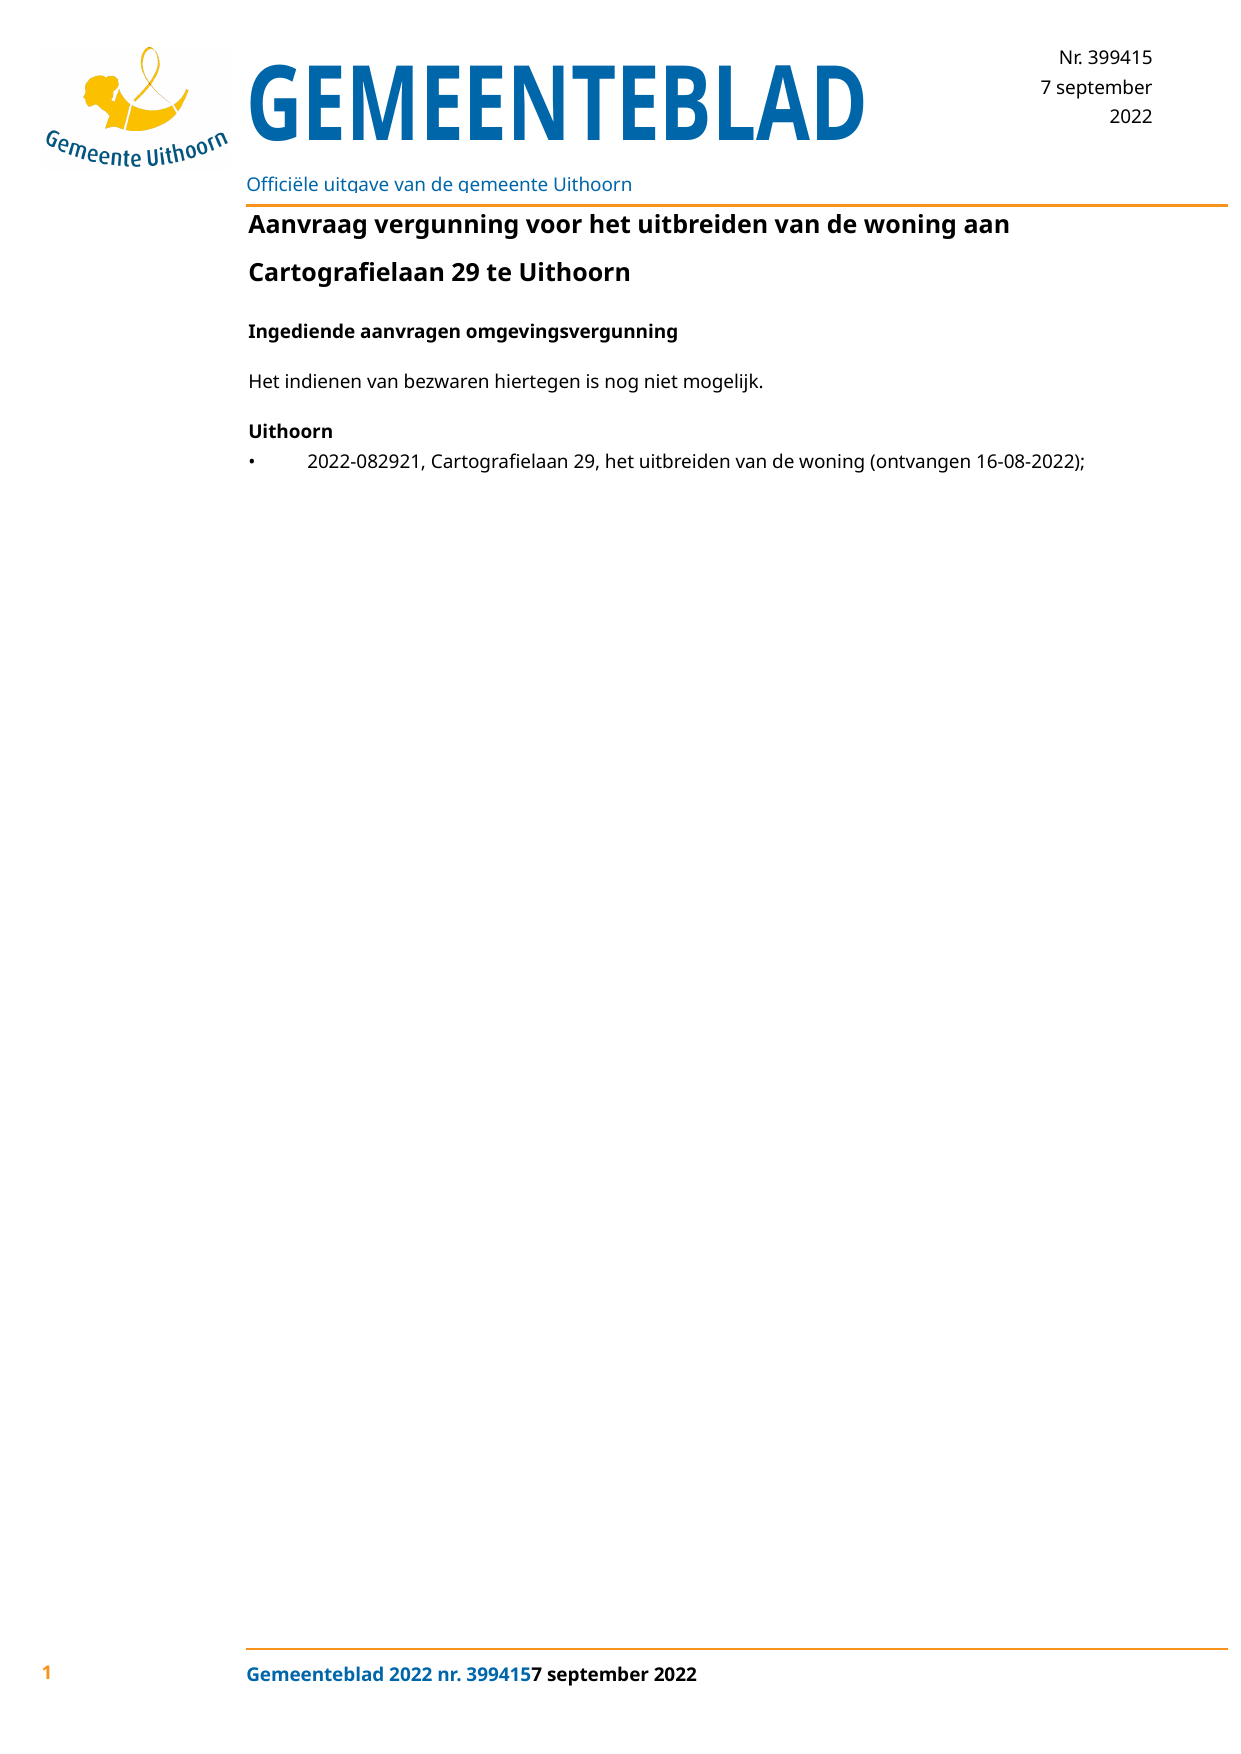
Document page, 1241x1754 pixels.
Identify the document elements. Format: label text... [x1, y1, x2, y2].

text Uithoorn [248, 419, 1152, 444]
text Aanvraag vergunning voor het uitbreiden van de woning aan Cartografielaan 29 te Uithoorn [248, 207, 1152, 288]
picture [41, 47, 231, 172]
text Het indienen van bezwaren hiertegen is nog niet mogelijk. [248, 368, 1152, 394]
text Ingediende aanvragen omgevingsvergunning [248, 318, 1152, 344]
list 2022-082921, Cartografielaan 29, het uitbreiden van de woning (ontvangen 16-08-2022); [248, 448, 1152, 474]
